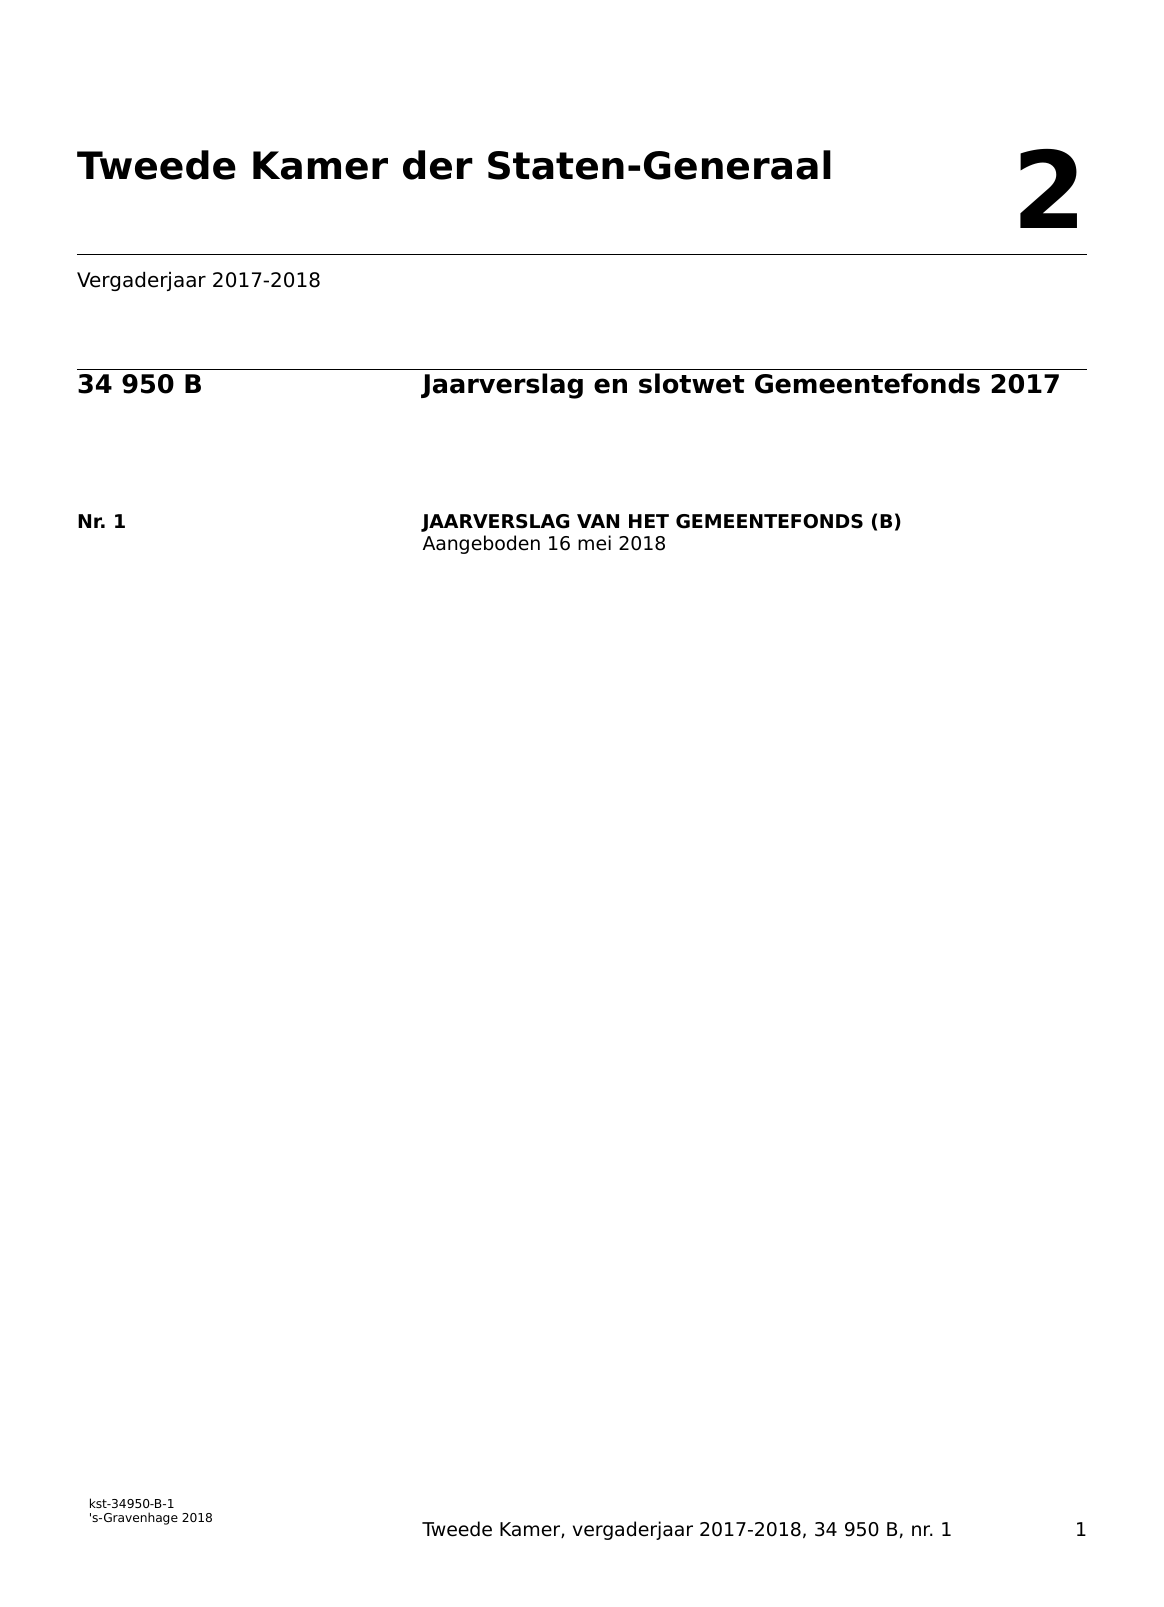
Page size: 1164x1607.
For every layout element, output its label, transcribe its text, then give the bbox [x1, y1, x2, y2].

table_cell Vergaderjaar 2017-2018 [77, 255, 1087, 369]
text 's-Gravenhage 2018 [88, 1511, 323, 1525]
subtitle Nr. 1 JAARVERSLAG VAN HET GEMEENTEFONDS (B) [77, 511, 1087, 532]
text Aangeboden 16 mei 2018 [422, 532, 1087, 554]
text kst-34950-B-1 [88, 1497, 323, 1511]
table_header 2 [886, 130, 1087, 254]
table_header Tweede Kamer der Staten-Generaal [77, 130, 886, 254]
subtitle 34 950 B Jaarverslag en slotwet Gemeentefonds 2017 [77, 370, 1087, 399]
